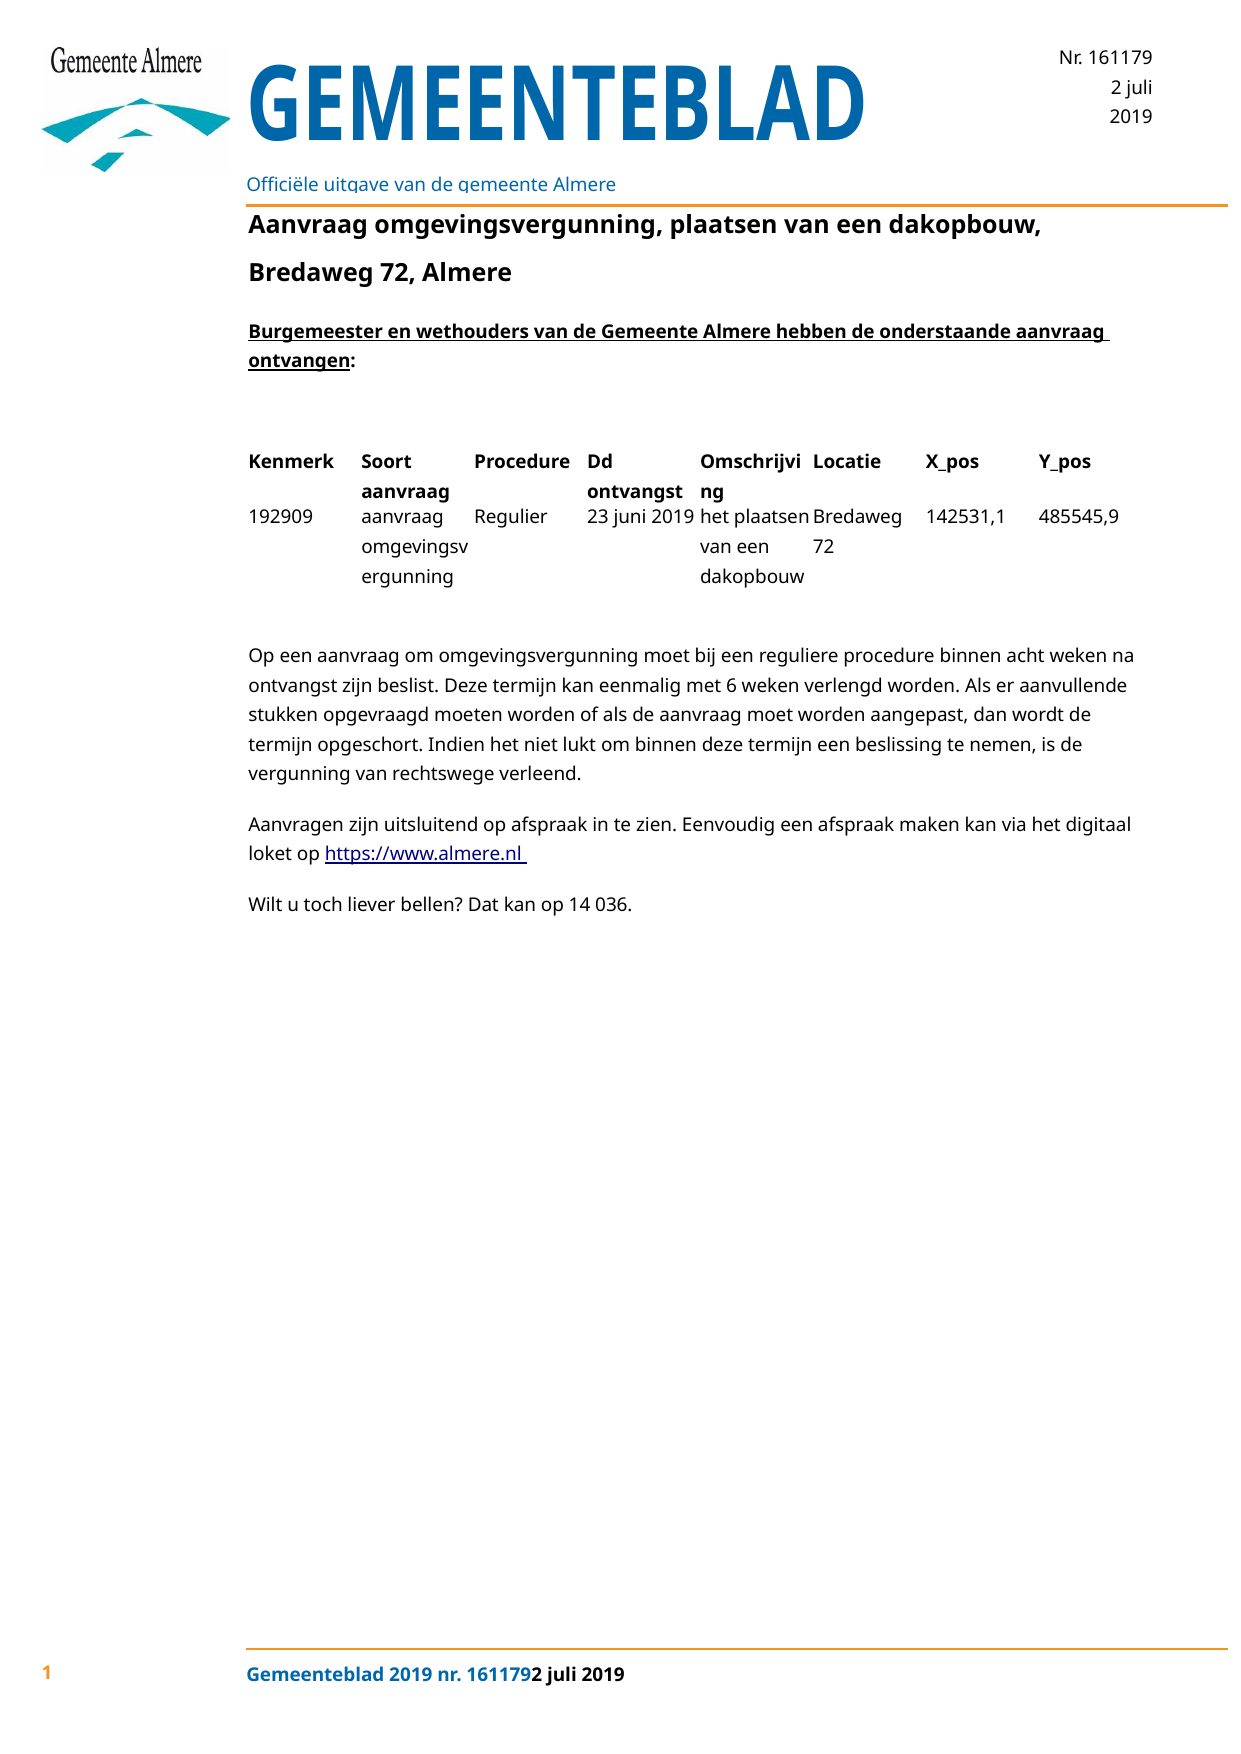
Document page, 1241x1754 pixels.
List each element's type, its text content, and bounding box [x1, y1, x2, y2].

table_header Omschrijving [700, 449, 813, 504]
table_header X_pos [926, 449, 1038, 504]
picture [41, 47, 231, 172]
table_cell 23 juni 2019 [587, 504, 700, 589]
table_cell Bredaweg 72 [813, 504, 926, 589]
table_cell 192909 [248, 504, 361, 589]
text Aanvragen zijn uitsluitend op afspraak in te zien. Eenvoudig een afspraak maken kan via het digitaal loket op https://www.almere.nl [248, 811, 1152, 866]
table_cell 142531,1 [926, 504, 1038, 589]
table_cell het plaatsen van een dakopbouw [700, 504, 813, 589]
table_header Procedure [474, 449, 587, 504]
table_header Soort aanvraag [361, 449, 474, 504]
table_header Locatie [813, 449, 926, 504]
text Aanvraag omgevingsvergunning, plaatsen van een dakopbouw, Bredaweg 72, Almere [248, 207, 1152, 288]
text Wilt u toch liever bellen? Dat kan op 14 036. [248, 891, 1152, 917]
table_header Kenmerk [248, 449, 361, 504]
table_cell Regulier [474, 504, 587, 589]
table_cell 485545,9 [1039, 504, 1152, 589]
table_cell aanvraag omgevingsvergunning [361, 504, 474, 589]
table_header Dd ontvangst [587, 449, 700, 504]
table_header Y_pos [1039, 449, 1152, 504]
text Burgemeester en wethouders van de Gemeente Almere hebben de onderstaande aanvraag ontvangen: [248, 318, 1152, 373]
text Op een aanvraag om omgevingsvergunning moet bij een reguliere procedure binnen acht weken na ontvangst zijn beslist. Deze termijn kan eenmalig met 6 weken verlengd worden. Als er aanvullende stukken opgevraagd moeten worden of als de aanvraag moet worden aangepast, dan wordt de termijn opgeschort. Indien het niet lukt om binnen deze termijn een beslissing te nemen, is de vergunning van rechtswege verleend. [248, 642, 1152, 786]
